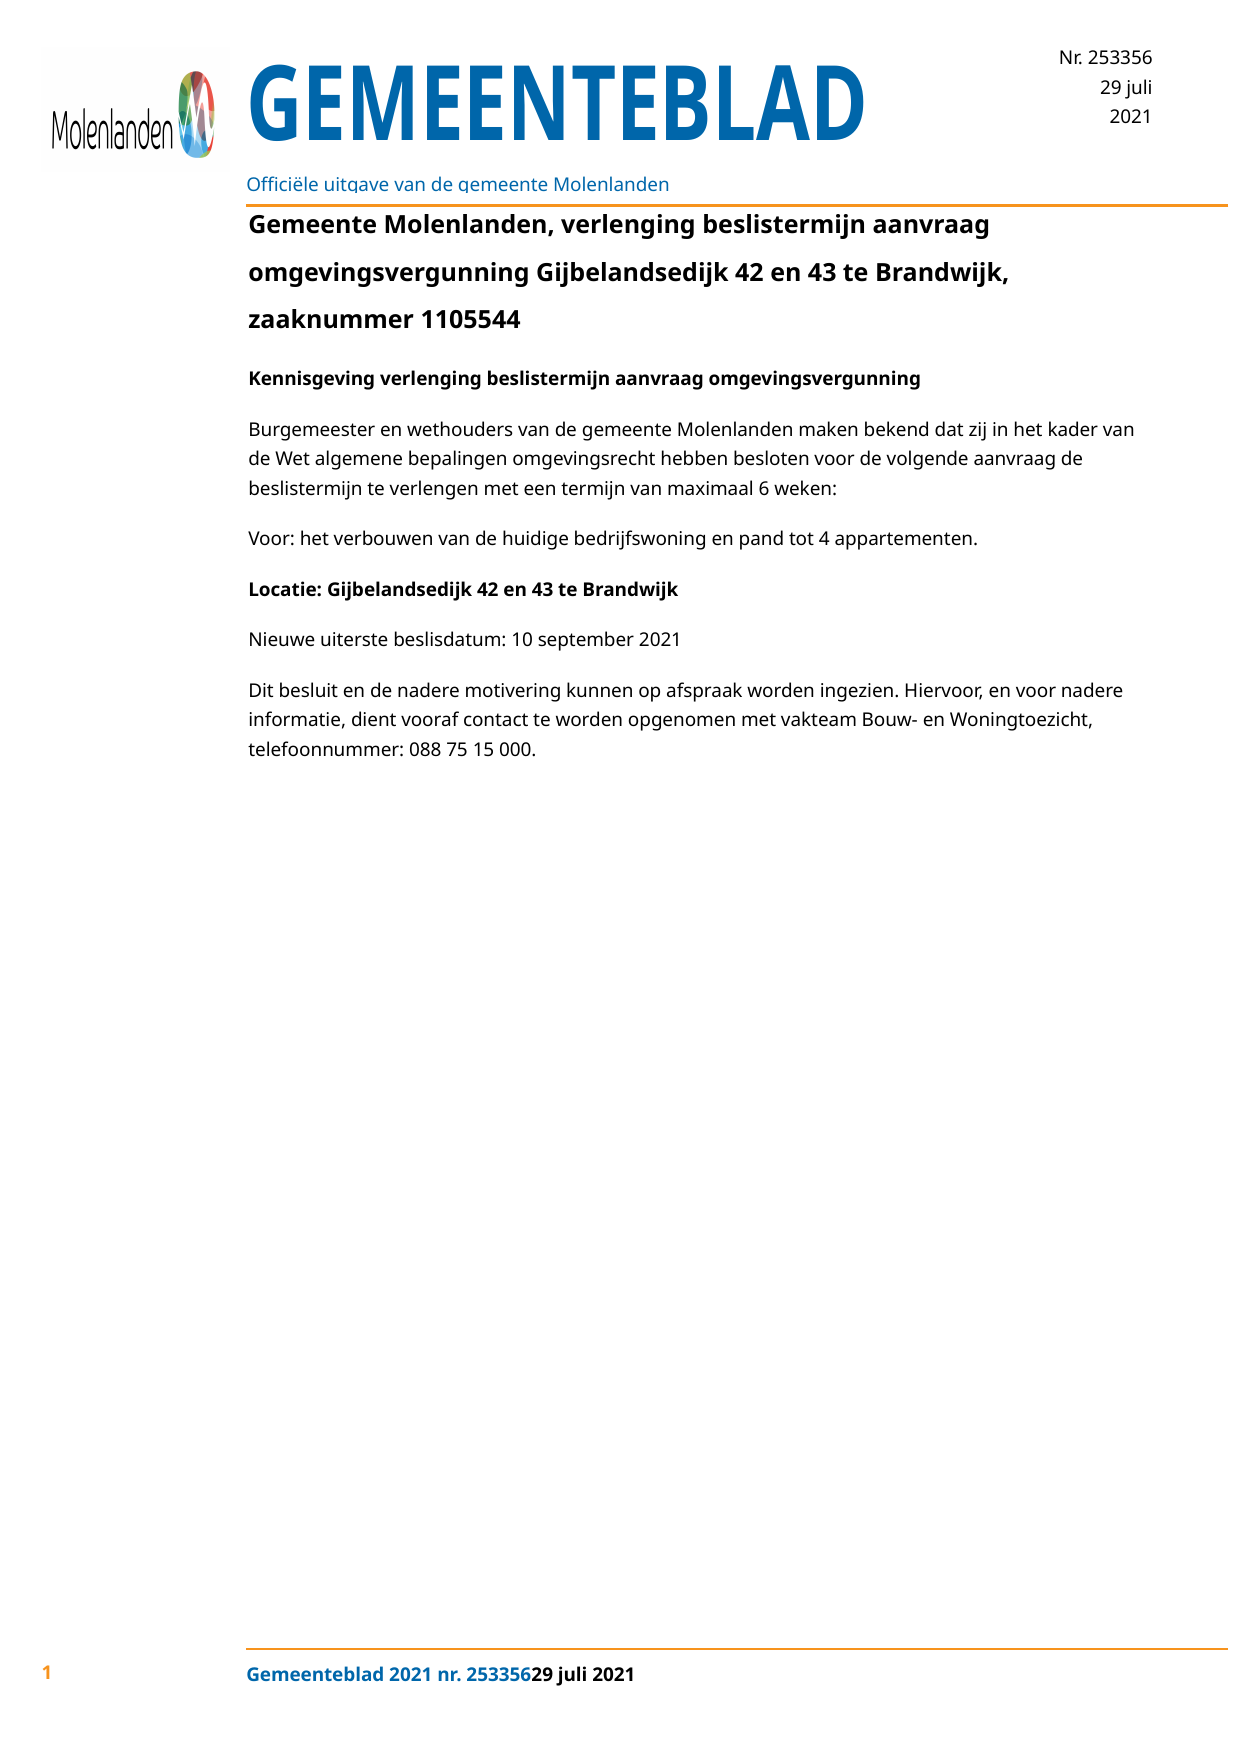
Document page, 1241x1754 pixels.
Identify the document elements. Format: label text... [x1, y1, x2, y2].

text Voor: het verbouwen van de huidige bedrijfswoning en pand tot 4 appartementen. [248, 526, 1152, 551]
text Locatie: Gijbelandsedijk 42 en 43 te Brandwijk [248, 576, 1152, 602]
picture [41, 47, 231, 172]
text Gemeente Molenlanden, verlenging beslistermijn aanvraag omgevingsvergunning Gijbelandsedijk 42 en 43 te Brandwijk, zaaknummer 1105544 [248, 207, 1152, 336]
text Dit besluit en de nadere motivering kunnen op afspraak worden ingezien. Hiervoor, en voor nadere informatie, dient vooraf contact te worden opgenomen met vakteam Bouw- en Woningtoezicht, telefoonnummer: 088 75 15 000. [248, 677, 1152, 762]
text Burgemeester en wethouders van de gemeente Molenlanden maken bekend dat zij in het kader van de Wet algemene bepalingen omgevingsrecht hebben besloten voor de volgende aanvraag de beslistermijn te verlengen met een termijn van maximaal 6 weken: [248, 416, 1152, 501]
text Nieuwe uiterste beslisdatum: 10 september 2021 [248, 626, 1152, 652]
text Kennisgeving verlenging beslistermijn aanvraag omgevingsvergunning [248, 366, 1152, 391]
